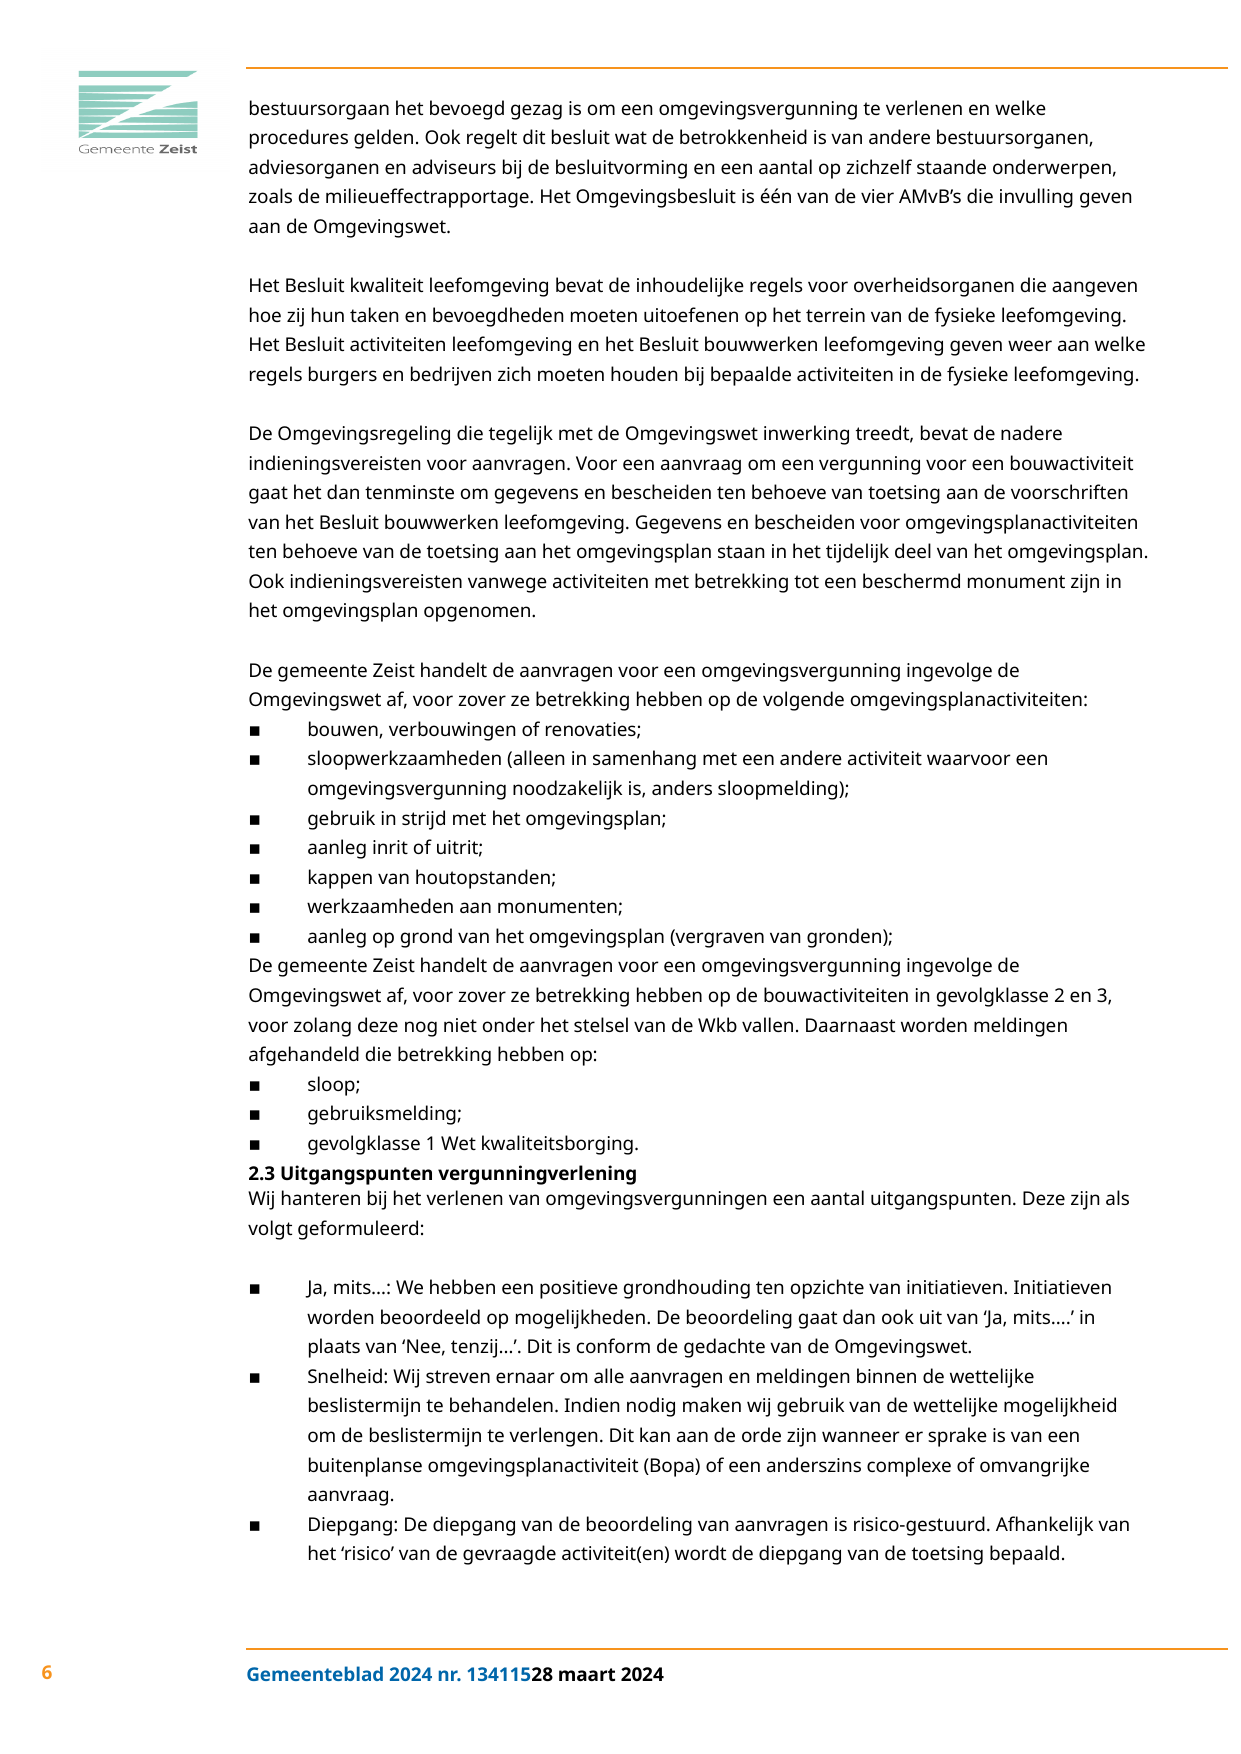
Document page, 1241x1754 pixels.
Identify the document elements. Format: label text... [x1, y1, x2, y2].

text De Omgevingsregeling die tegelijk met de Omgevingswet inwerking treedt, bevat de nadere indieningsvereisten voor aanvragen. Voor een aanvraag om een vergunning voor een bouwactiviteit gaat het dan tenminste om gegevens en bescheiden ten behoeve van toetsing aan de voorschriften van het Besluit bouwwerken leefomgeving. Gegevens en bescheiden voor omgevingsplanactiviteiten ten behoeve van de toetsing aan het omgevingsplan staan in het tijdelijk deel van het omgevingsplan. Ook indieningsvereisten vanwege activiteiten met betrekking tot een beschermd monument zijn in het omgevingsplan opgenomen. [248, 420, 1152, 623]
text 2.3 Uitgangspunten vergunningverlening [248, 1160, 1152, 1186]
list gebruiksmelding; [248, 1101, 1152, 1126]
text bestuursorgaan het bevoegd gezag is om een omgevingsvergunning te verlenen en welke procedures gelden. Ook regelt dit besluit wat de betrokkenheid is van andere bestuursorganen, adviesorganen en adviseurs bij de besluitvorming en een aantal op zichzelf staande onderwerpen, zoals de milieueffectrapportage. Het Omgevingsbesluit is één van de vier AMvB’s die invulling geven aan de Omgevingswet. [248, 95, 1152, 239]
list Ja, mits…: We hebben een positieve grondhouding ten opzichte van initiatieven. Initiatieven worden beoordeeld op mogelijkheden. De beoordeling gaat dan ook uit van ‘Ja, mits….’ in plaats van ‘Nee, tenzij…’. Dit is conform de gedachte van de Omgevingswet. [248, 1274, 1152, 1359]
text Wij hanteren bij het verlenen van omgevingsvergunningen een aantal uitgangspunten. Deze zijn als volgt geformuleerd: [248, 1186, 1152, 1241]
list sloop; [248, 1071, 1152, 1097]
list gevolgklasse 1 Wet kwaliteitsborging. [248, 1130, 1152, 1156]
list aanleg inrit of uitrit; [248, 834, 1152, 860]
list sloopwerkzaamheden (alleen in samenhang met een andere activiteit waarvoor een omgevingsvergunning noodzakelijk is, anders sloopmelding); [248, 746, 1152, 801]
text Het Besluit kwaliteit leefomgeving bevat de inhoudelijke regels voor overheidsorganen die aangeven hoe zij hun taken en bevoegdheden moeten uitoefenen op het terrein van de fysieke leefomgeving. Het Besluit activiteiten leefomgeving en het Besluit bouwwerken leefomgeving geven weer aan welke regels burgers en bedrijven zich moeten houden bij bepaalde activiteiten in de fysieke leefomgeving. [248, 272, 1152, 387]
text De gemeente Zeist handelt de aanvragen voor een omgevingsvergunning ingevolge de Omgevingswet af, voor zover ze betrekking hebben op de volgende omgevingsplanactiviteiten: [248, 657, 1152, 712]
list kappen van houtopstanden; [248, 864, 1152, 890]
list bouwen, verbouwingen of renovaties; [248, 716, 1152, 742]
list aanleg op grond van het omgevingsplan (vergraven van gronden); [248, 923, 1152, 949]
list Diepgang: De diepgang van de beoordeling van aanvragen is risico-gestuurd. Afhankelijk van het ‘risico’ van de gevraagde activiteit(en) wordt de diepgang van de toetsing bepaald. [248, 1511, 1152, 1566]
list Snelheid: Wij streven ernaar om alle aanvragen en meldingen binnen de wettelijke beslistermijn te behandelen. Indien nodig maken wij gebruik van de wettelijke mogelijkheid om de beslistermijn te verlengen. Dit kan aan de orde zijn wanneer er sprake is van een buitenplanse omgevingsplanactiviteit (Bopa) of een anderszins complexe of omvangrijke aanvraag. [248, 1363, 1152, 1507]
list werkzaamheden aan monumenten; [248, 893, 1152, 919]
picture [41, 47, 231, 172]
list gebruik in strijd met het omgevingsplan; [248, 805, 1152, 831]
text De gemeente Zeist handelt de aanvragen voor een omgevingsvergunning ingevolge de Omgevingswet af, voor zover ze betrekking hebben op de bouwactiviteiten in gevolgklasse 2 en 3, voor zolang deze nog niet onder het stelsel van de Wkb vallen. Daarnaast worden meldingen afgehandeld die betrekking hebben op: [248, 953, 1152, 1067]
